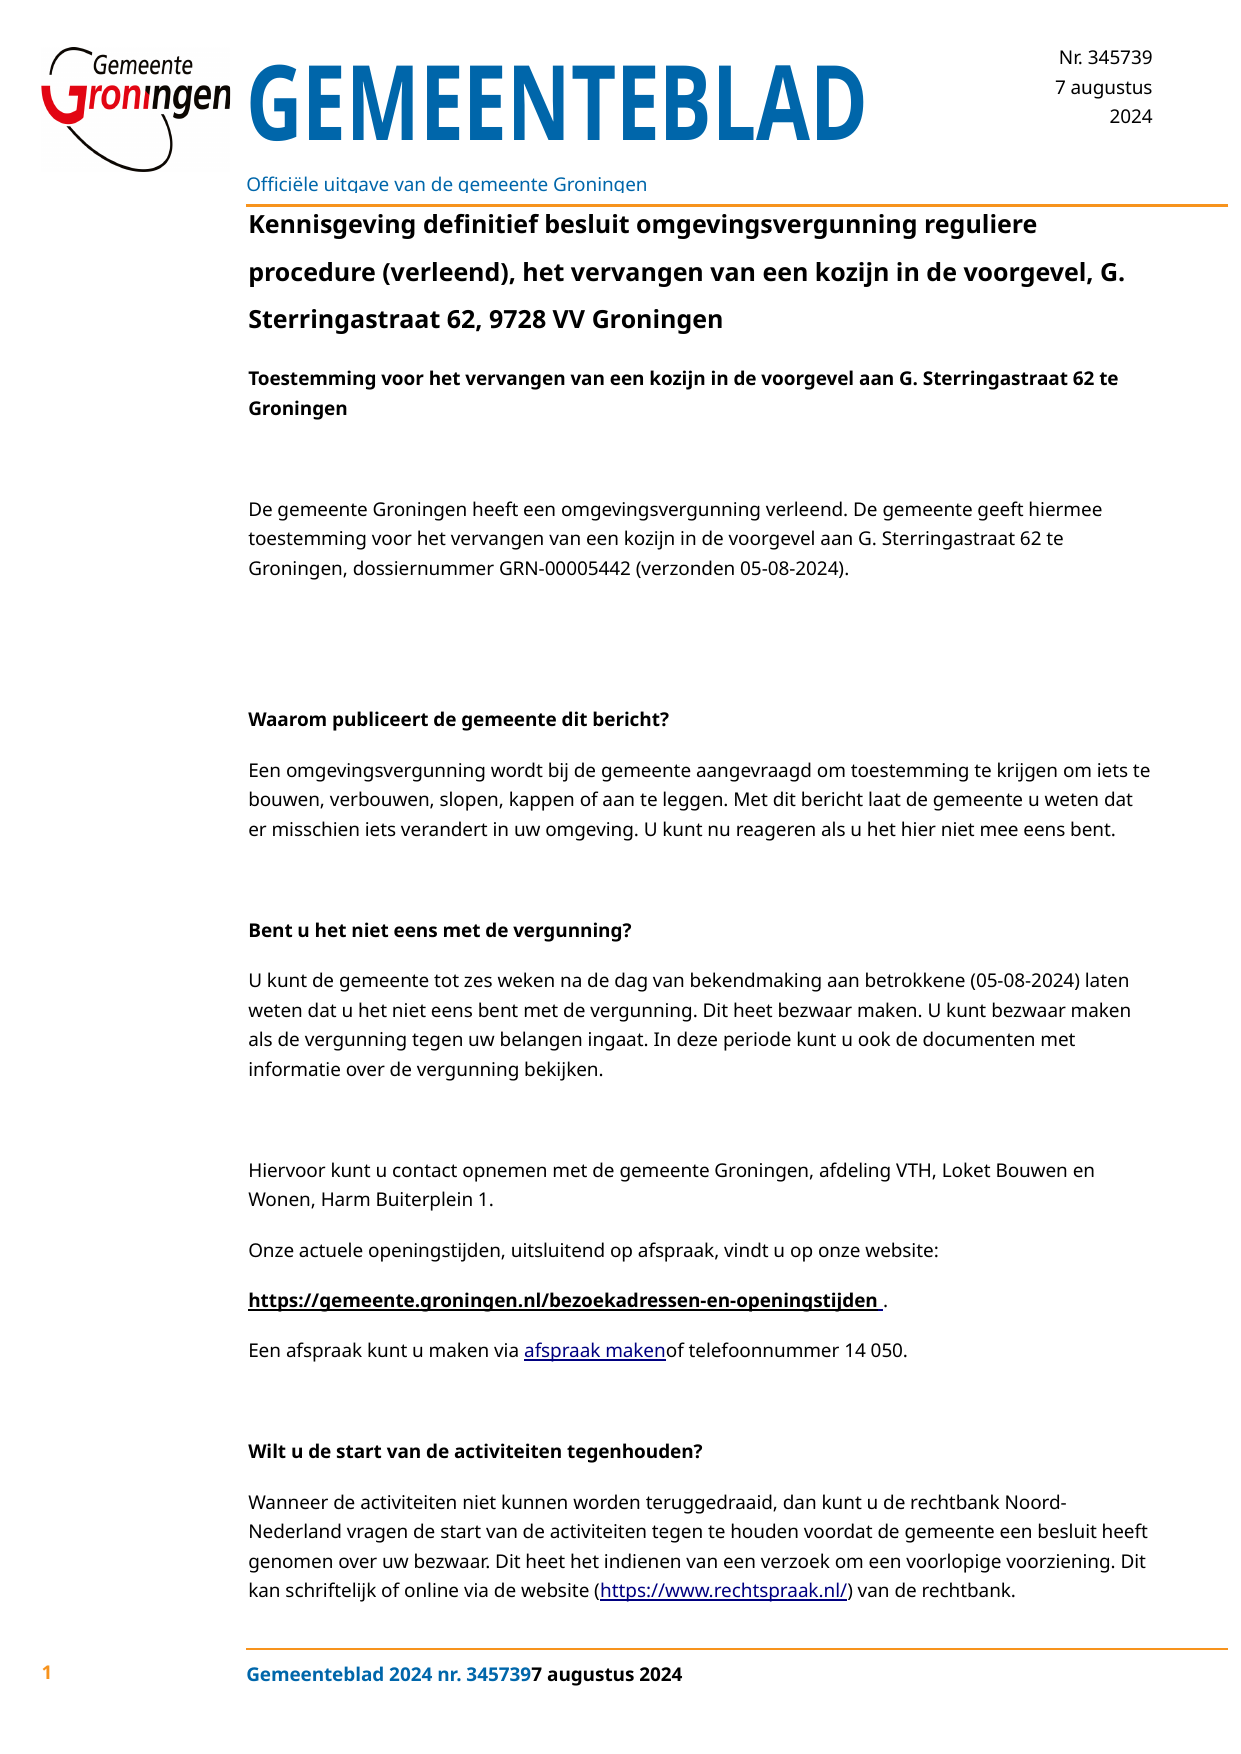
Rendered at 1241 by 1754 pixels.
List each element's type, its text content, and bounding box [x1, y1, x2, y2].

text U kunt de gemeente tot zes weken na de dag van bekendmaking aan betrokkene (05-08-2024) laten weten dat u het niet eens bent met de vergunning. Dit heet bezwaar maken. U kunt bezwaar maken als de vergunning tegen uw belangen ingaat. In deze periode kunt u ook de documenten met informatie over de vergunning bekijken. [248, 967, 1152, 1082]
text Wilt u de start van de activiteiten tegenhouden? [248, 1438, 1152, 1464]
text Waarom publiceert de gemeente dit bericht? [248, 706, 1152, 732]
text Onze actuele openingstijden, uitsluitend op afspraak, vindt u op onze website: [248, 1237, 1152, 1262]
text Hiervoor kunt u contact opnemen met de gemeente Groningen, afdeling VTH, Loket Bouwen en Wonen, Harm Buiterplein 1. [248, 1157, 1152, 1212]
text Bent u het niet eens met de vergunning? [248, 917, 1152, 942]
text Kennisgeving definitief besluit omgevingsvergunning reguliere procedure (verleend), het vervangen van een kozijn in de voorgevel, G. Sterringastraat 62, 9728 VV Groningen [248, 207, 1152, 336]
text Wanneer de activiteiten niet kunnen worden teruggedraaid, dan kunt u de rechtbank Noord-Nederland vragen de start van de activiteiten tegen te houden voordat de gemeente een besluit heeft genomen over uw bezwaar. Dit heet het indienen van een verzoek om een voorlopige voorziening. Dit kan schriftelijk of online via de website (https://www.rechtspraak.nl/) van de rechtbank. [248, 1489, 1152, 1603]
text Toestemming voor het vervangen van een kozijn in de voorgevel aan G. Sterringastraat 62 te Groningen [248, 366, 1152, 421]
text https://gemeente.groningen.nl/bezoekadressen-en-openingstijden . [248, 1287, 1152, 1313]
text De gemeente Groningen heeft een omgevingsvergunning verleend. De gemeente geeft hiermee toestemming voor het vervangen van een kozijn in de voorgevel aan G. Sterringastraat 62 te Groningen, dossiernummer GRN-00005442 (verzonden 05-08-2024). [248, 496, 1152, 581]
text Een afspraak kunt u maken via afspraak makenof telefoonnummer 14 050. [248, 1338, 1152, 1363]
text Een omgevingsvergunning wordt bij de gemeente aangevraagd om toestemming te krijgen om iets te bouwen, verbouwen, slopen, kappen of aan te leggen. Met dit bericht laat de gemeente u weten dat er misschien iets verandert in uw omgeving. U kunt nu reageren als u het hier niet mee eens bent. [248, 757, 1152, 842]
picture [41, 47, 231, 172]
